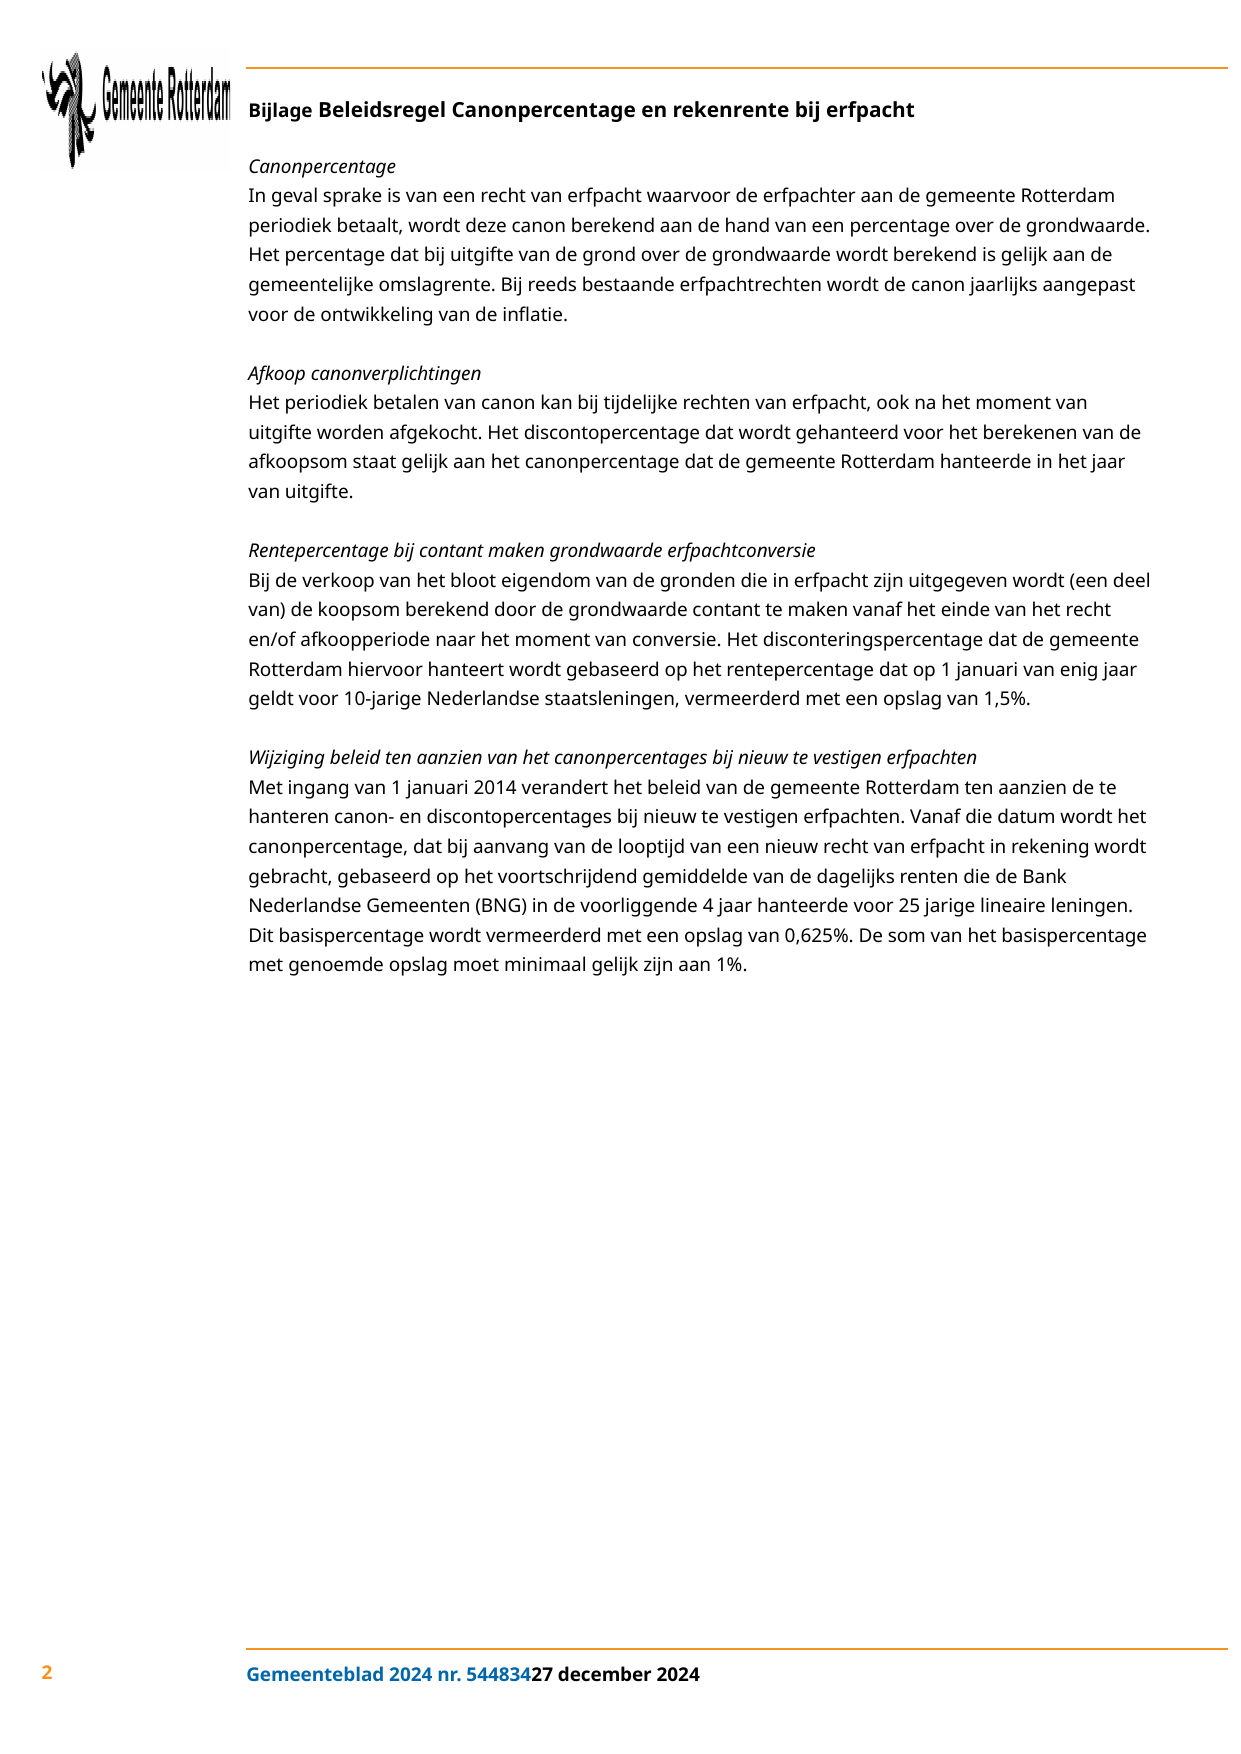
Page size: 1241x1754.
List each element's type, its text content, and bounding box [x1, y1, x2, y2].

text Rentepercentage bij contant maken grondwaarde erfpachtconversie [248, 537, 1152, 563]
text Canonpercentage [248, 153, 1152, 179]
picture [41, 47, 231, 172]
text Afkoop canonverplichtingen [248, 360, 1152, 386]
text Bij de verkoop van het bloot eigendom van de gronden die in erfpacht zijn uitgegeven wordt (een deel van) de koopsom berekend door de grondwaarde contant te maken vanaf het einde van het recht en/of afkoopperiode naar het moment van conversie. Het disconteringspercentage dat de gemeente Rotterdam hiervoor hanteert wordt gebaseerd op het rentepercentage dat op 1 januari van enig jaar geldt voor 10-jarige Nederlandse staatsleningen, vermeerderd met een opslag van 1,5%. [248, 567, 1152, 711]
text In geval sprake is van een recht van erfpacht waarvoor de erfpachter aan de gemeente Rotterdam periodiek betaalt, wordt deze canon berekend aan de hand van een percentage over de grondwaarde. Het percentage dat bij uitgifte van de grond over de grondwaarde wordt berekend is gelijk aan de gemeentelijke omslagrente. Bij reeds bestaande erfpachtrechten wordt de canon jaarlijks aangepast voor de ontwikkeling van de inflatie. [248, 182, 1152, 327]
text Wijziging beleid ten aanzien van het canonpercentages bij nieuw te vestigen erfpachten [248, 744, 1152, 770]
text Bijlage Beleidsregel Canonpercentage en rekenrente bij erfpacht [248, 95, 1152, 123]
text Het periodiek betalen van canon kan bij tijdelijke rechten van erfpacht, ook na het moment van uitgifte worden afgekocht. Het discontopercentage dat wordt gehanteerd voor het berekenen van de afkoopsom staat gelijk aan het canonpercentage dat de gemeente Rotterdam hanteerde in het jaar van uitgifte. [248, 389, 1152, 504]
text Met ingang van 1 januari 2014 verandert het beleid van de gemeente Rotterdam ten aanzien de te hanteren canon- en discontopercentages bij nieuw te vestigen erfpachten. Vanaf die datum wordt het canonpercentage, dat bij aanvang van de looptijd van een nieuw recht van erfpacht in rekening wordt gebracht, gebaseerd op het voortschrijdend gemiddelde van de dagelijks renten die de Bank Nederlandse Gemeenten (BNG) in de voorliggende 4 jaar hanteerde voor 25 jarige lineaire leningen. Dit basispercentage wordt vermeerderd met een opslag van 0,625%. De som van het basispercentage met genoemde opslag moet minimaal gelijk zijn aan 1%. [248, 774, 1152, 977]
